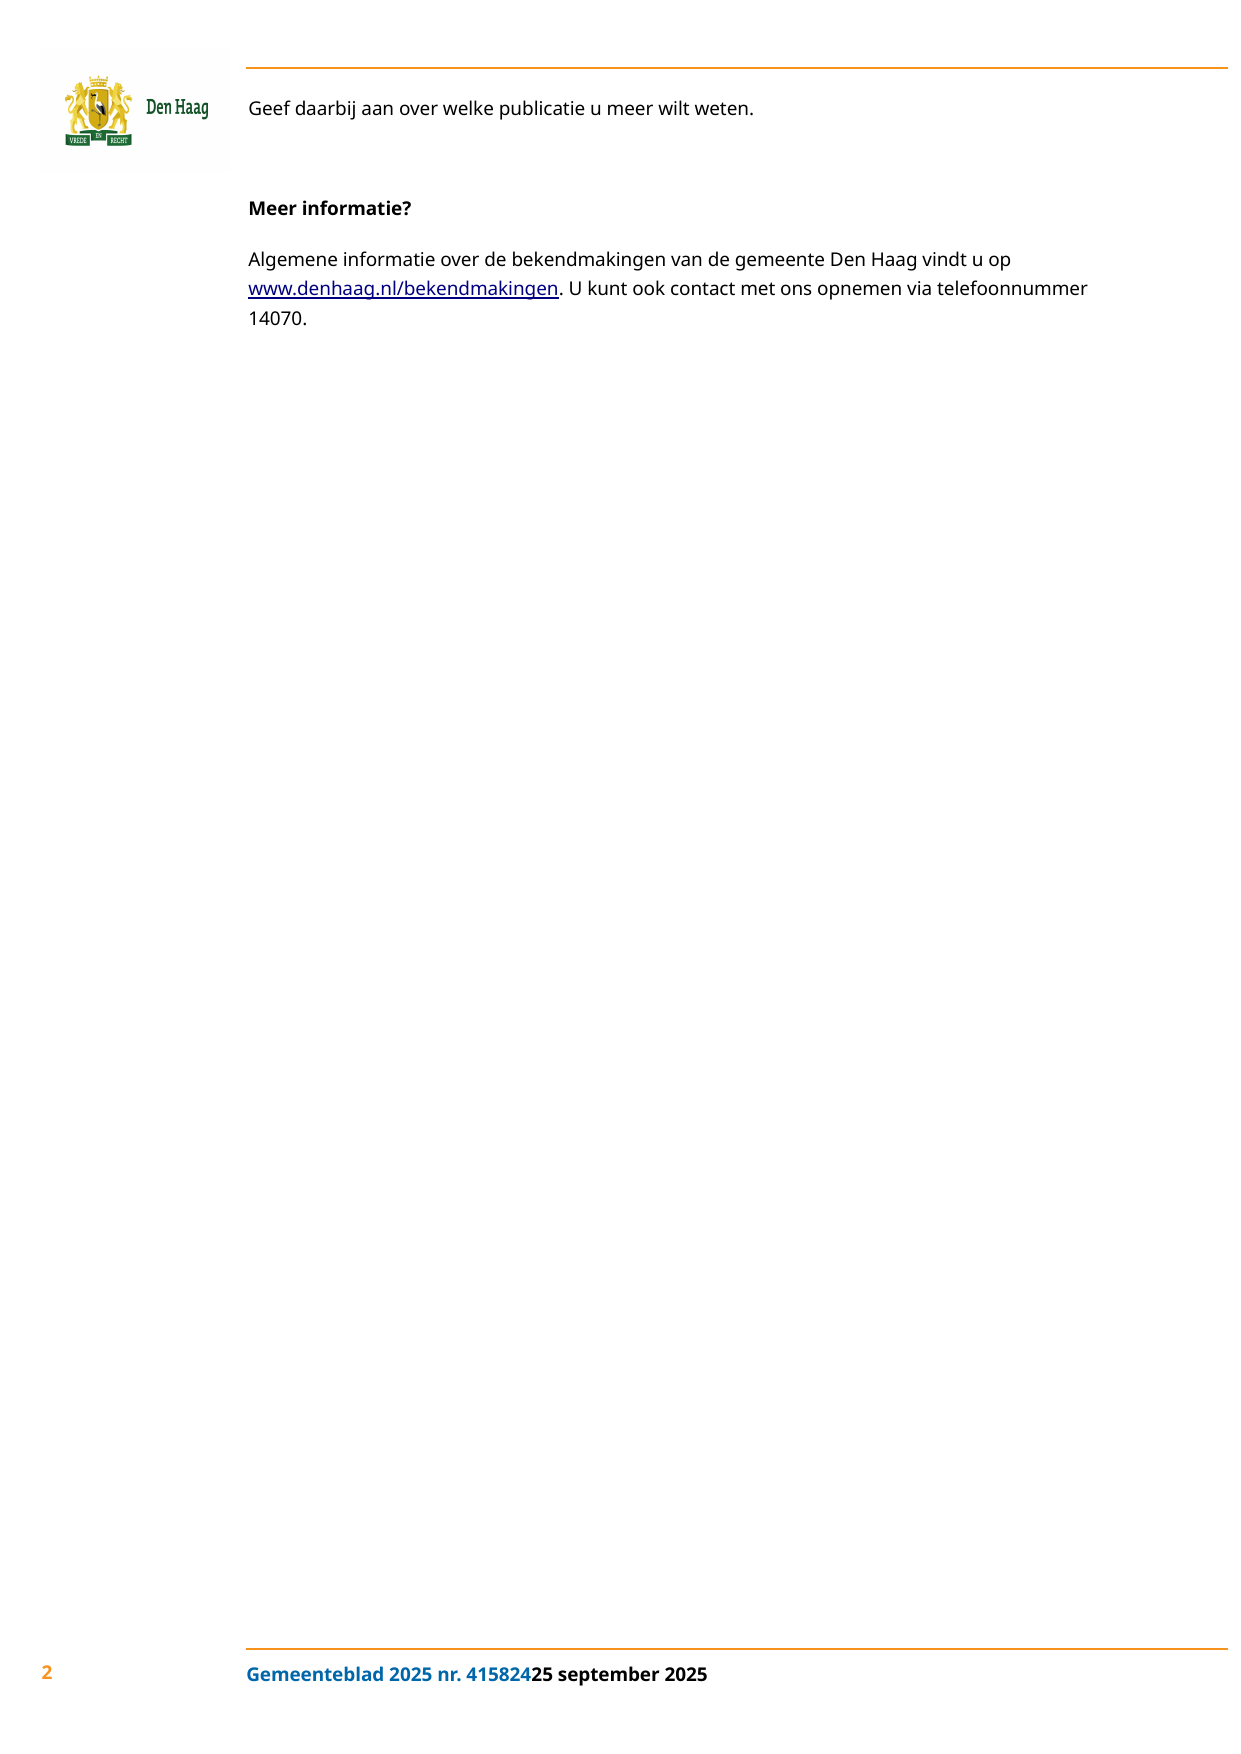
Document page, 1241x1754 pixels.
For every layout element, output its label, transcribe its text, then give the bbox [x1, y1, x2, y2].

text Meer informatie? [248, 196, 1152, 221]
picture [41, 47, 231, 172]
text Geef daarbij aan over welke publicatie u meer wilt weten. [248, 95, 1152, 121]
text Algemene informatie over de bekendmakingen van de gemeente Den Haag vindt u op www.denhaag.nl/bekendmakingen. U kunt ook contact met ons opnemen via telefoonnummer 14070. [248, 246, 1152, 331]
